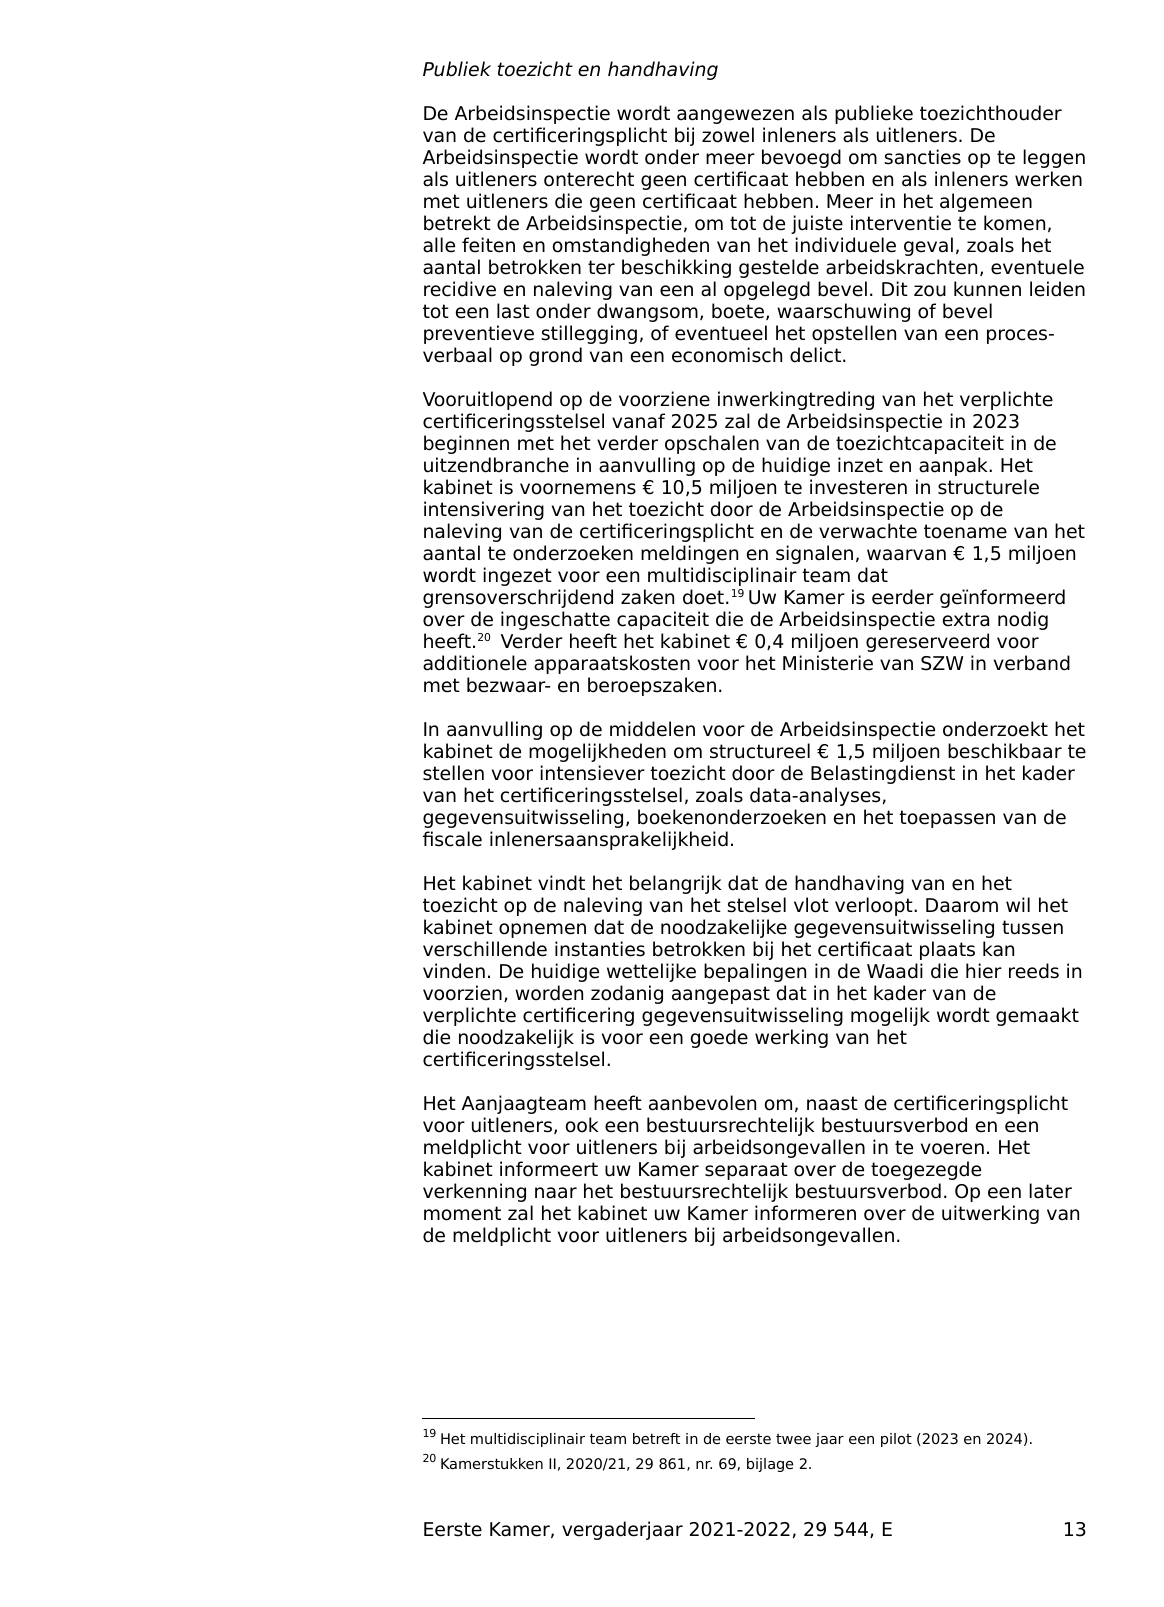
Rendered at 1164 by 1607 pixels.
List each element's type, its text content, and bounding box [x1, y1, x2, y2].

subtitle Publiek toezicht en handhaving [422, 59, 1087, 81]
text De Arbeidsinspectie wordt aangewezen als publieke toezichthouder van de certificeringsplicht bij zowel inleners als uitleners. De Arbeidsinspectie wordt onder meer bevoegd om sancties op te leggen als uitleners onterecht geen certificaat hebben en als inleners werken met uitleners die geen certificaat hebben. Meer in het algemeen betrekt de Arbeidsinspectie, om tot de juiste interventie te komen, alle feiten en omstandigheden van het individuele geval, zoals het aantal betrokken ter beschikking gestelde arbeidskrachten, eventuele recidive en naleving van een al opgelegd bevel. Dit zou kunnen leiden tot een last onder dwangsom, boete, waarschuwing of bevel preventieve stillegging, of eventueel het opstellen van een proces-verbaal op grond van een economisch delict. [422, 103, 1087, 367]
text Vooruitlopend op de voorziene inwerkingtreding van het verplichte certificeringsstelsel vanaf 2025 zal de Arbeidsinspectie in 2023 beginnen met het verder opschalen van de toezichtcapaciteit in de uitzendbranche in aanvulling op de huidige inzet en aanpak. Het kabinet is voornemens € 10,5 miljoen te investeren in structurele intensivering van het toezicht door de Arbeidsinspectie op de naleving van de certificeringsplicht en de verwachte toename van het aantal te onderzoeken meldingen en signalen, waarvan € 1,5 miljoen wordt ingezet voor een multidisciplinair team dat grensoverschrijdend zaken doet.Uw Kamer is eerder geïnformeerd over de ingeschatte capaciteit die de Arbeidsinspectie extra nodig heeft. Verder heeft het kabinet € 0,4 miljoen gereserveerd voor additionele apparaatskosten voor het Ministerie van SZW in verband met bezwaar- en beroepszaken. [422, 389, 1087, 697]
text Het multidisciplinair team betreft in de eerste twee jaar een pilot (2023 en 2024). [422, 1427, 1087, 1449]
text Het kabinet vindt het belangrijk dat de handhaving van en het toezicht op de naleving van het stelsel vlot verloopt. Daarom wil het kabinet opnemen dat de noodzakelijke gegevensuitwisseling tussen verschillende instanties betrokken bij het certificaat plaats kan vinden. De huidige wettelijke bepalingen in de Waadi die hier reeds in voorzien, worden zodanig aangepast dat in het kader van de verplichte certificering gegevensuitwisseling mogelijk wordt gemaakt die noodzakelijk is voor een goede werking van het certificeringsstelsel. [422, 873, 1087, 1071]
text Het Aanjaagteam heeft aanbevolen om, naast de certificeringsplicht voor uitleners, ook een bestuursrechtelijk bestuursverbod en een meldplicht voor uitleners bij arbeidsongevallen in te voeren. Het kabinet informeert uw Kamer separaat over de toegezegde verkenning naar het bestuursrechtelijk bestuursverbod. Op een later moment zal het kabinet uw Kamer informeren over de uitwerking van de meldplicht voor uitleners bij arbeidsongevallen. [422, 1093, 1087, 1247]
text Kamerstukken II, 2020/21, 29 861, nr. 69, bijlage 2. [422, 1452, 1087, 1474]
text In aanvulling op de middelen voor de Arbeidsinspectie onderzoekt het kabinet de mogelijkheden om structureel € 1,5 miljoen beschikbaar te stellen voor intensiever toezicht door de Belastingdienst in het kader van het certificeringsstelsel, zoals data-analyses, gegevensuitwisseling, boekenonderzoeken en het toepassen van de fiscale inlenersaansprakelijkheid. [422, 719, 1087, 851]
